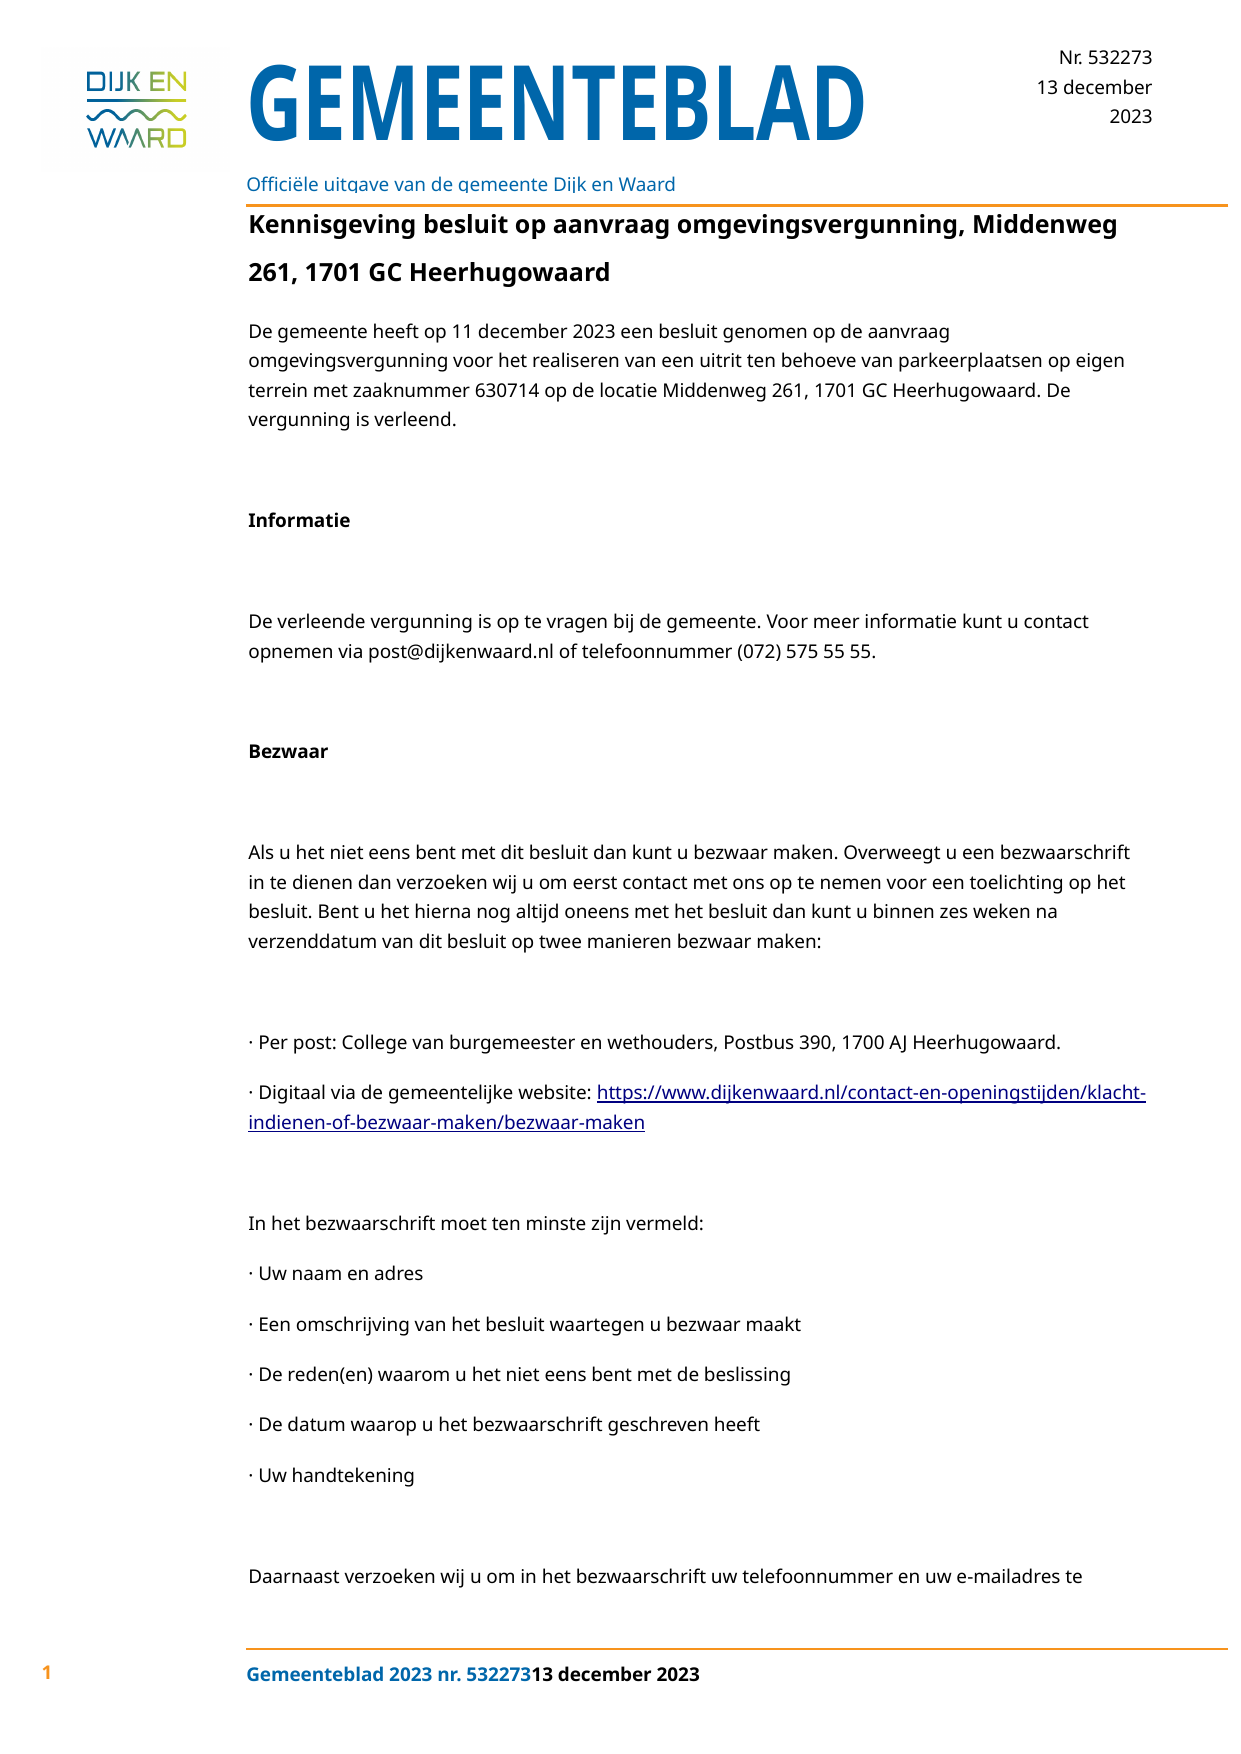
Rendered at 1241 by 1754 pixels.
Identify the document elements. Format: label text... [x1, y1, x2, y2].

text · De reden(en) waarom u het niet eens bent met de beslissing [248, 1361, 1152, 1387]
text · De datum waarop u het bezwaarschrift geschreven heeft [248, 1412, 1152, 1437]
text Als u het niet eens bent met dit besluit dan kunt u bezwaar maken. Overweegt u een bezwaarschrift in te dienen dan verzoeken wij u om eerst contact met ons op te nemen voor een toelichting op het besluit. Bent u het hierna nog altijd oneens met het besluit dan kunt u binnen zes weken na verzenddatum van dit besluit op twee manieren bezwaar maken: [248, 839, 1152, 954]
text · Per post: College van burgemeester en wethouders, Postbus 390, 1700 AJ Heerhugowaard. [248, 1029, 1152, 1055]
text Bezwaar [248, 739, 1152, 764]
text · Een omschrijving van het besluit waartegen u bezwaar maakt [248, 1311, 1152, 1337]
text De verleende vergunning is op te vragen bij de gemeente. Voor meer informatie kunt u contact opnemen via post@dijkenwaard.nl of telefoonnummer (072) 575 55 55. [248, 608, 1152, 664]
text · Uw naam en adres [248, 1260, 1152, 1286]
text De gemeente heeft op 11 december 2023 een besluit genomen op de aanvraag omgevingsvergunning voor het realiseren van een uitrit ten behoeve van parkeerplaatsen op eigen terrein met zaaknummer 630714 op de locatie Middenweg 261, 1701 GC Heerhugowaard. De vergunning is verleend. [248, 318, 1152, 432]
text Kennisgeving besluit op aanvraag omgevingsvergunning, Middenweg 261, 1701 GC Heerhugowaard [248, 207, 1152, 288]
text Daarnaast verzoeken wij u om in het bezwaarschrift uw telefoonnummer en uw e-mailadres te [248, 1563, 1152, 1589]
picture [41, 47, 231, 172]
text · Uw handtekening [248, 1462, 1152, 1488]
text Informatie [248, 507, 1152, 533]
text · Digitaal via de gemeentelijke website: https://www.dijkenwaard.nl/contact-en-openingstijden/klacht-indienen-of-bezwaar-maken/bezwaar-maken [248, 1079, 1152, 1135]
text In het bezwaarschrift moet ten minste zijn vermeld: [248, 1210, 1152, 1236]
